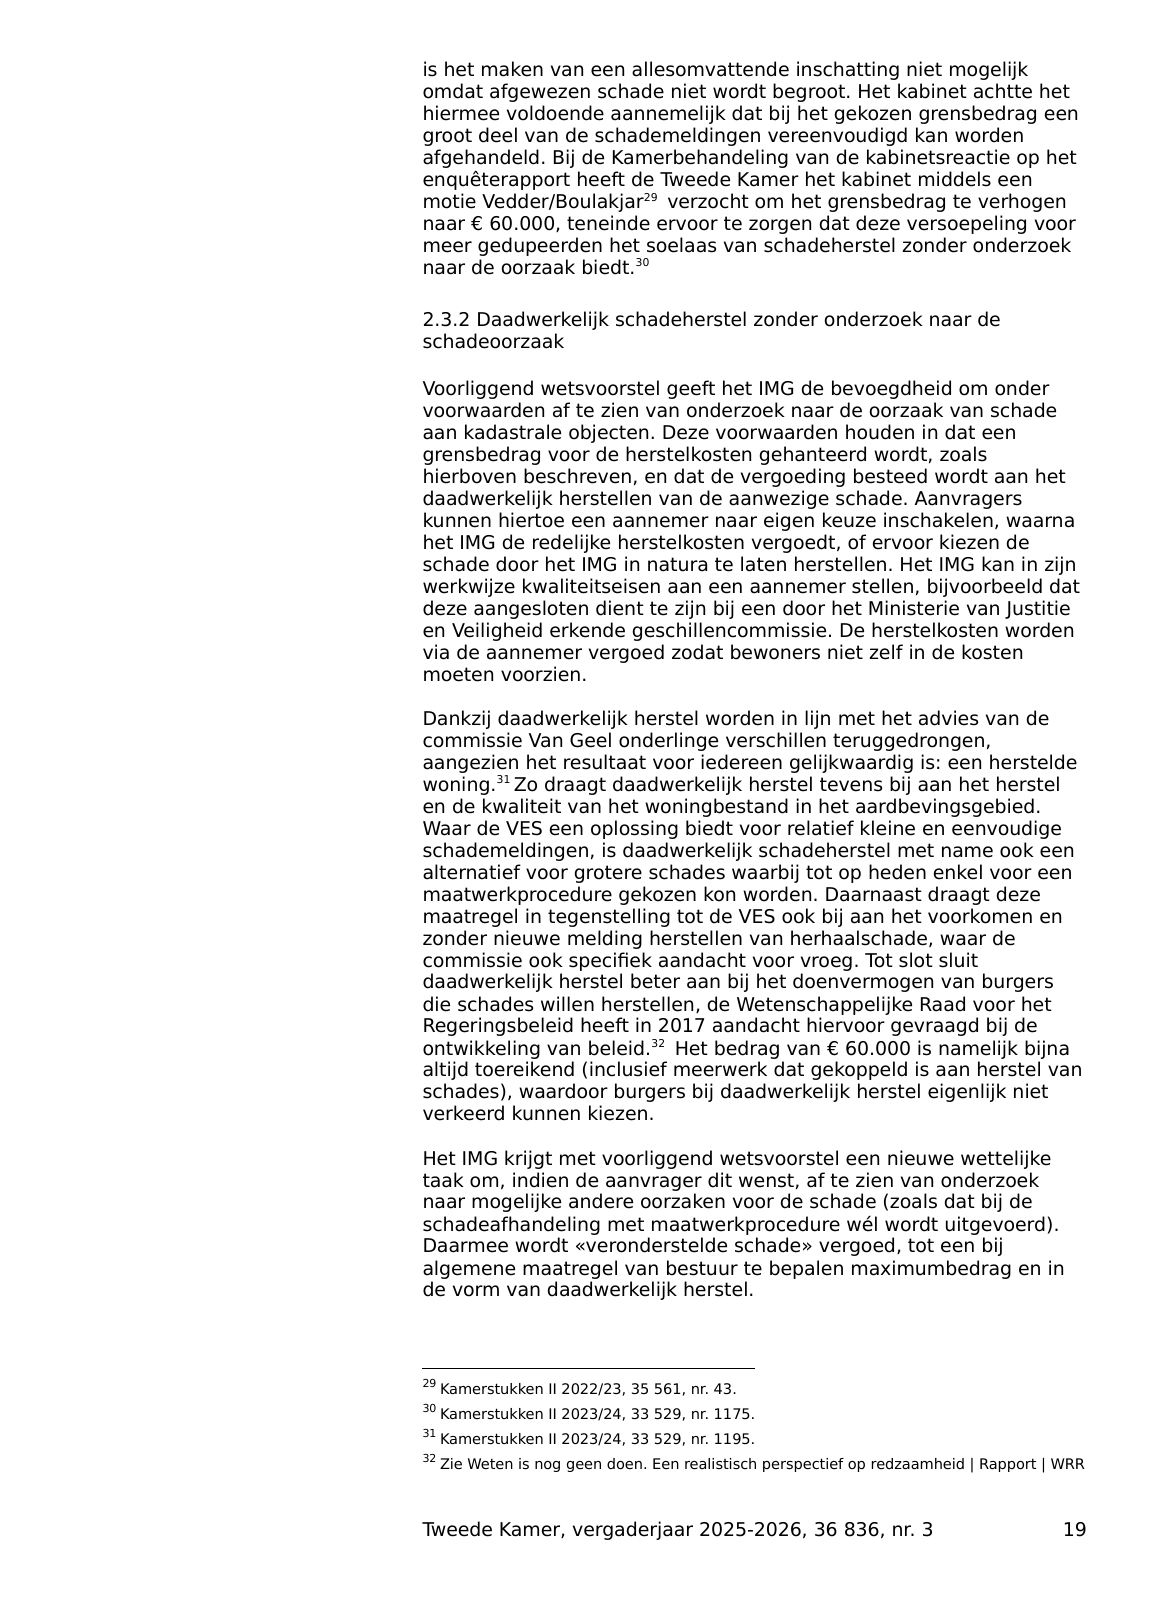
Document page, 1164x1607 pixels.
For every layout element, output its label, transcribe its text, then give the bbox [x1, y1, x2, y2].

text Kamerstukken II 2022/23, 35 561, nr. 43. [422, 1377, 1087, 1399]
text Kamerstukken II 2023/24, 33 529, nr. 1195. [422, 1427, 1087, 1449]
text Dankzij daadwerkelijk herstel worden in lijn met het advies van de commissie Van Geel onderlinge verschillen teruggedrongen, aangezien het resultaat voor iedereen gelijkwaardig is: een herstelde woning.Zo draagt daadwerkelijk herstel tevens bij aan het herstel en de kwaliteit van het woningbestand in het aardbevingsgebied. Waar de VES een oplossing biedt voor relatief kleine en eenvoudige schademeldingen, is daadwerkelijk schadeherstel met name ook een alternatief voor grotere schades waarbij tot op heden enkel voor een maatwerkprocedure gekozen kon worden. Daarnaast draagt deze maatregel in tegenstelling tot de VES ook bij aan het voorkomen en zonder nieuwe melding herstellen van herhaalschade, waar de commissie ook specifiek aandacht voor vroeg. Tot slot sluit daadwerkelijk herstel beter aan bij het doenvermogen van burgers die schades willen herstellen, de Wetenschappelijke Raad voor het Regeringsbeleid heeft in 2017 aandacht hiervoor gevraagd bij de ontwikkeling van beleid. Het bedrag van € 60.000 is namelijk bijna altijd toereikend (inclusief meerwerk dat gekoppeld is aan herstel van schades), waardoor burgers bij daadwerkelijk herstel eigenlijk niet verkeerd kunnen kiezen. [422, 708, 1087, 1125]
text Kamerstukken II 2023/24, 33 529, nr. 1175. [422, 1402, 1087, 1424]
text Het IMG krijgt met voorliggend wetsvoorstel een nieuwe wettelijke taak om, indien de aanvrager dit wenst, af te zien van onderzoek naar mogelijke andere oorzaken voor de schade (zoals dat bij de schadeafhandeling met maatwerkprocedure wél wordt uitgevoerd). Daarmee wordt «veronderstelde schade» vergoed, tot een bij algemene maatregel van bestuur te bepalen maximumbedrag en in de vorm van daadwerkelijk herstel. [422, 1147, 1087, 1301]
subtitle 2.3.2 Daadwerkelijk schadeherstel zonder onderzoek naar de schadeoorzaak [422, 309, 1087, 353]
text Voorliggend wetsvoorstel geeft het IMG de bevoegdheid om onder voorwaarden af te zien van onderzoek naar de oorzaak van schade aan kadastrale objecten. Deze voorwaarden houden in dat een grensbedrag voor de herstelkosten gehanteerd wordt, zoals hierboven beschreven, en dat de vergoeding besteed wordt aan het daadwerkelijk herstellen van de aanwezige schade. Aanvragers kunnen hiertoe een aannemer naar eigen keuze inschakelen, waarna het IMG de redelijke herstelkosten vergoedt, of ervoor kiezen de schade door het IMG in natura te laten herstellen. Het IMG kan in zijn werkwijze kwaliteitseisen aan een aannemer stellen, bijvoorbeeld dat deze aangesloten dient te zijn bij een door het Ministerie van Justitie en Veiligheid erkende geschillencommissie. De herstelkosten worden via de aannemer vergoed zodat bewoners niet zelf in de kosten moeten voorzien. [422, 378, 1087, 686]
text is het maken van een allesomvattende inschatting niet mogelijk omdat afgewezen schade niet wordt begroot. Het kabinet achtte het hiermee voldoende aannemelijk dat bij het gekozen grensbedrag een groot deel van de schademeldingen vereenvoudigd kan worden afgehandeld. Bij de Kamerbehandeling van de kabinetsreactie op het enquêterapport heeft de Tweede Kamer het kabinet middels een motie Vedder/Boulakjar verzocht om het grensbedrag te verhogen naar € 60.000, teneinde ervoor te zorgen dat deze versoepeling voor meer gedupeerden het soelaas van schadeherstel zonder onderzoek naar de oorzaak biedt. [422, 59, 1087, 279]
text Zie Weten is nog geen doen. Een realistisch perspectief op redzaamheid | Rapport | WRR [422, 1452, 1087, 1474]
